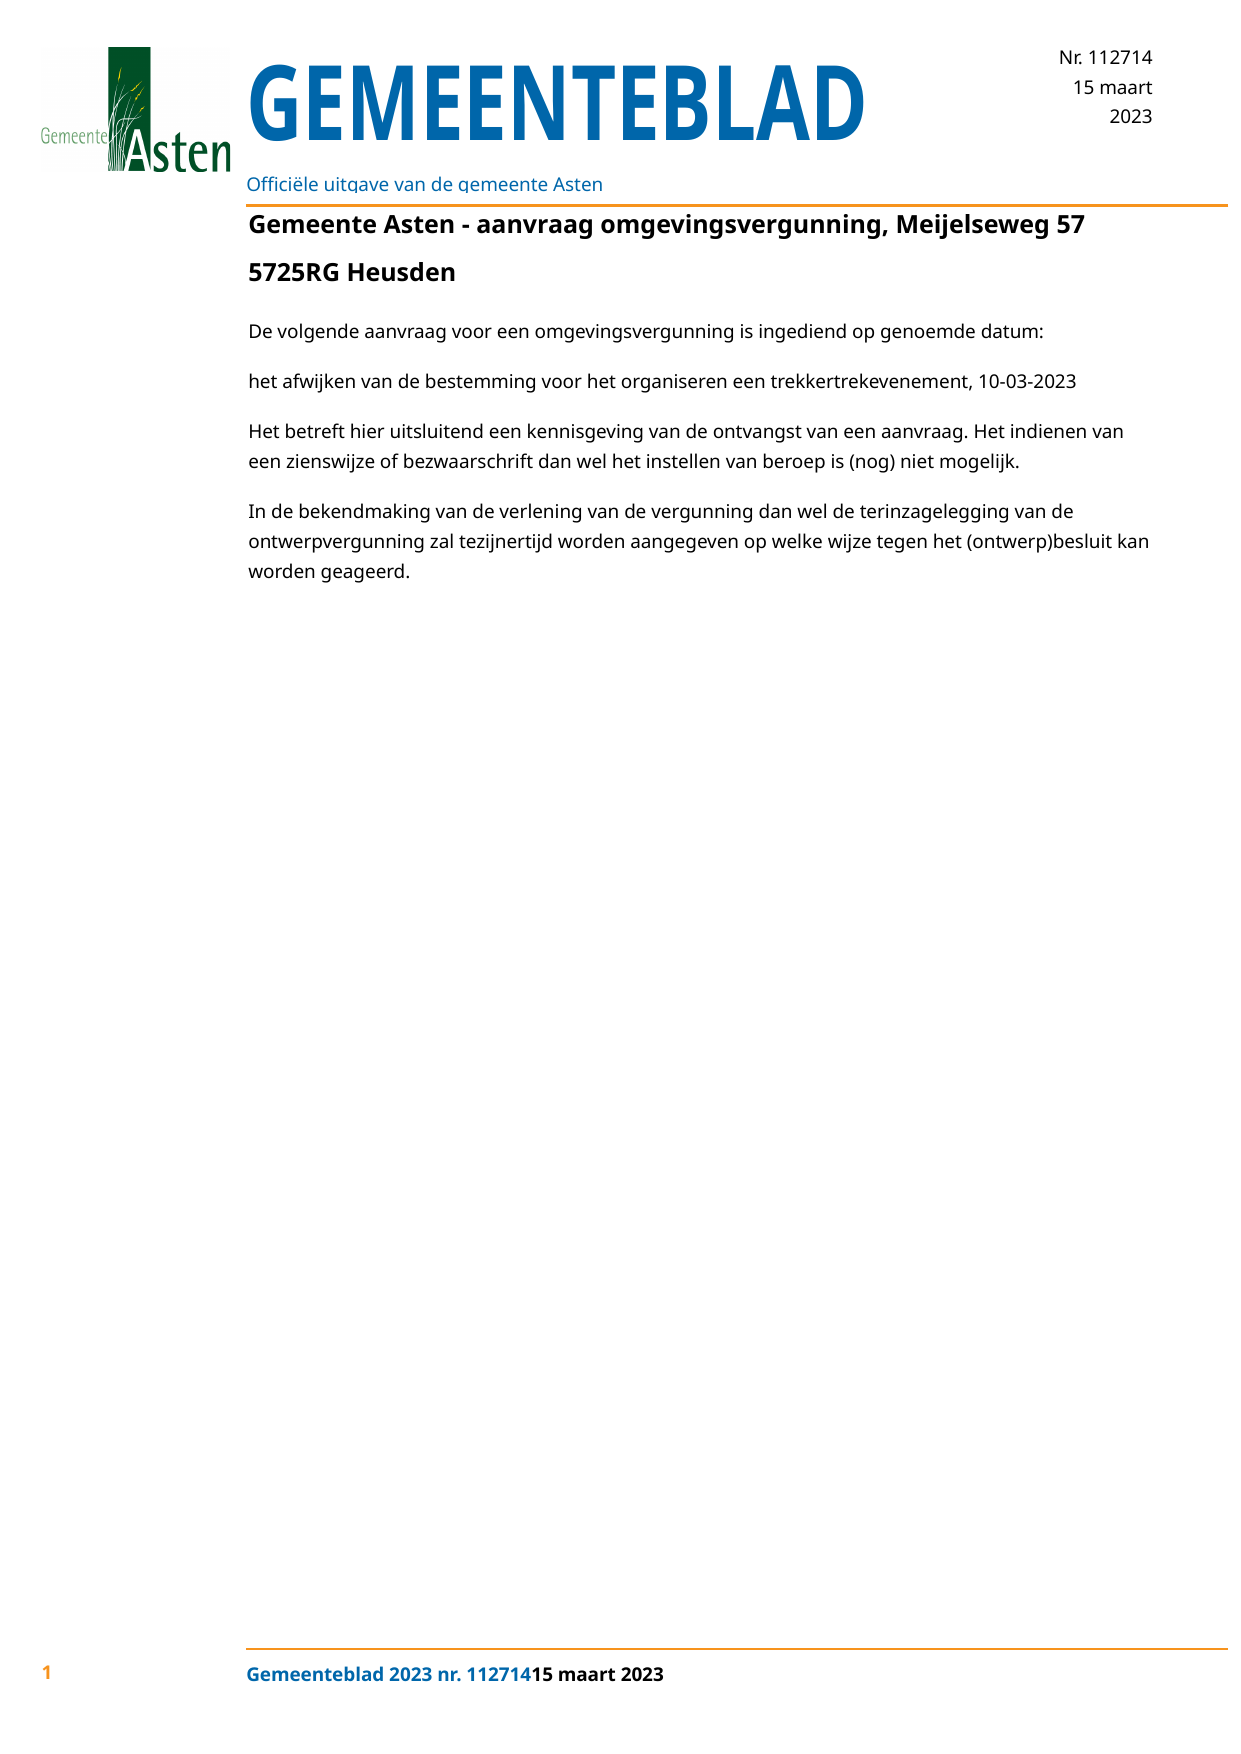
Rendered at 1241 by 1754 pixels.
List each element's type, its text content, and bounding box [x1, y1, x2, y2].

text het afwijken van de bestemming voor het organiseren een trekkertrekevenement, 10-03-2023 [248, 368, 1152, 394]
picture [41, 47, 231, 172]
text De volgende aanvraag voor een omgevingsvergunning is ingediend op genoemde datum: [248, 318, 1152, 344]
text Gemeente Asten - aanvraag omgevingsvergunning, Meijelseweg 57 5725RG Heusden [248, 207, 1152, 288]
text Het betreft hier uitsluitend een kennisgeving van de ontvangst van een aanvraag. Het indienen van een zienswijze of bezwaarschrift dan wel het instellen van beroep is (nog) niet mogelijk. [248, 419, 1152, 474]
text In de bekendmaking van de verlening van de vergunning dan wel de terinzagelegging van de ontwerpvergunning zal tezijnertijd worden aangegeven op welke wijze tegen het (ontwerp)besluit kan worden geageerd. [248, 499, 1152, 584]
